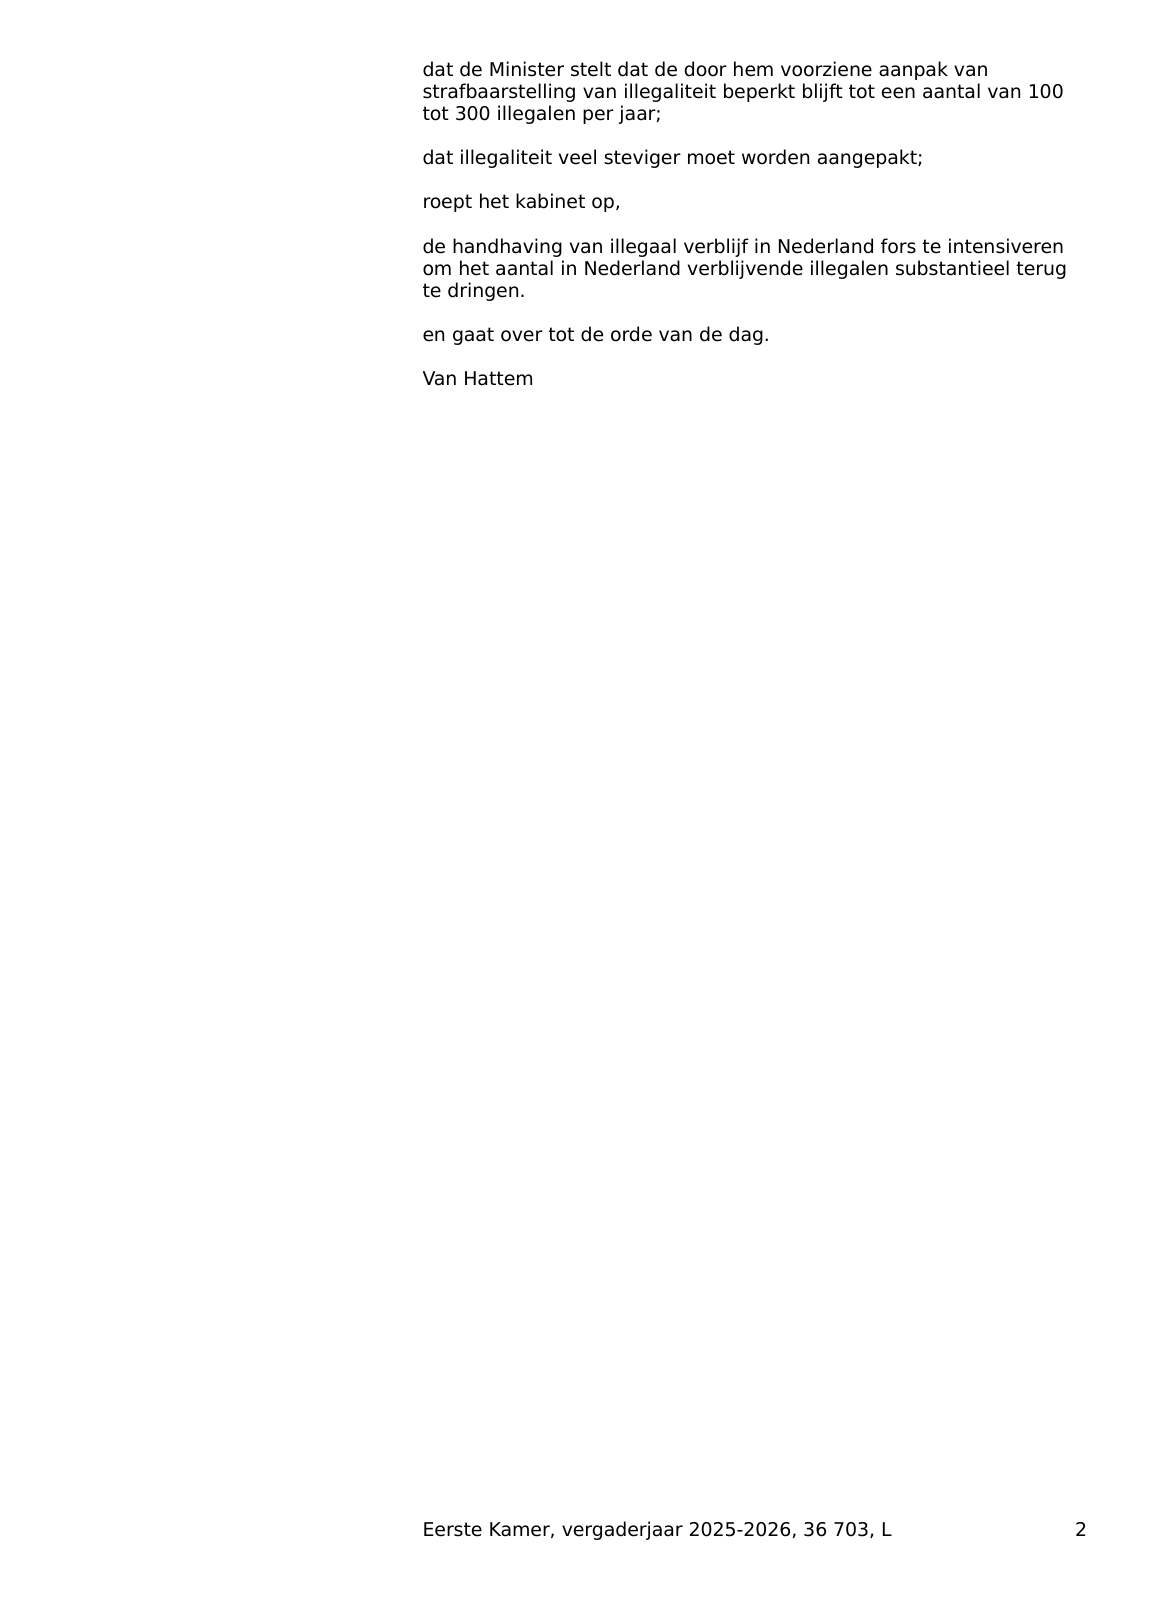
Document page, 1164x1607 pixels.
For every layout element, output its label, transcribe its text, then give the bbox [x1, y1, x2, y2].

text en gaat over tot de orde van de dag. [422, 324, 1087, 346]
text dat illegaliteit veel steviger moet worden aangepakt; [422, 147, 1087, 169]
text de handhaving van illegaal verblijf in Nederland fors te intensiveren om het aantal in Nederland verblijvende illegalen substantieel terug te dringen. [422, 236, 1087, 301]
text Van Hattem [422, 368, 1087, 390]
text dat de Minister stelt dat de door hem voorziene aanpak van strafbaarstelling van illegaliteit beperkt blijft tot een aantal van 100 tot 300 illegalen per jaar; [422, 59, 1087, 125]
text roept het kabinet op, [422, 191, 1087, 213]
